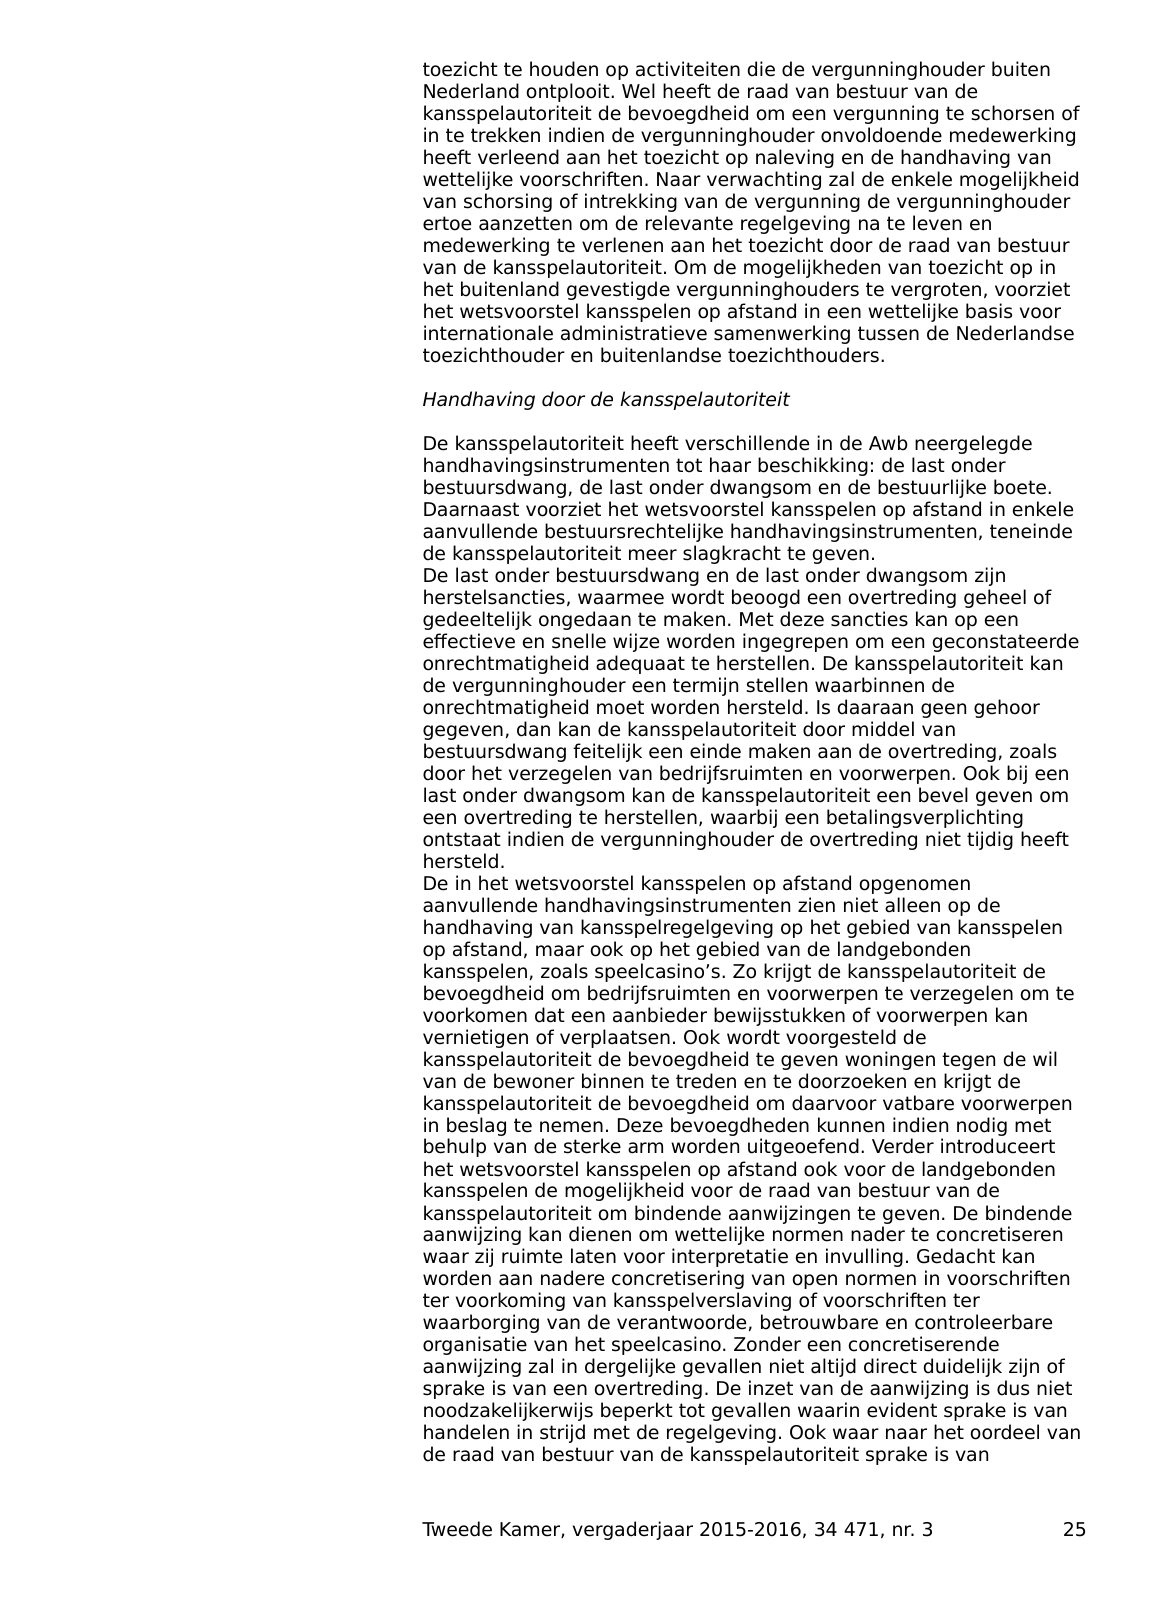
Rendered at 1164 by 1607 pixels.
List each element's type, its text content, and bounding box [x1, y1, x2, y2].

text De kansspelautoriteit heeft verschillende in de Awb neergelegde handhavingsinstrumenten tot haar beschikking: de last onder bestuursdwang, de last onder dwangsom en de bestuurlijke boete. Daarnaast voorziet het wetsvoorstel kansspelen op afstand in enkele aanvullende bestuursrechtelijke handhavingsinstrumenten, teneinde de kansspelautoriteit meer slagkracht te geven. [422, 433, 1087, 565]
text De in het wetsvoorstel kansspelen op afstand opgenomen aanvullende handhavingsinstrumenten zien niet alleen op de handhaving van kansspelregelgeving op het gebied van kansspelen op afstand, maar ook op het gebied van de landgebonden kansspelen, zoals speelcasino’s. Zo krijgt de kansspelautoriteit de bevoegdheid om bedrijfsruimten en voorwerpen te verzegelen om te voorkomen dat een aanbieder bewijsstukken of voorwerpen kan vernietigen of verplaatsen. Ook wordt voorgesteld de kansspelautoriteit de bevoegdheid te geven woningen tegen de wil van de bewoner binnen te treden en te doorzoeken en krijgt de kansspelautoriteit de bevoegdheid om daarvoor vatbare voorwerpen in beslag te nemen. Deze bevoegdheden kunnen indien nodig met behulp van de sterke arm worden uitgeoefend. Verder introduceert het wetsvoorstel kansspelen op afstand ook voor de landgebonden kansspelen de mogelijkheid voor de raad van bestuur van de kansspelautoriteit om bindende aanwijzingen te geven. De bindende aanwijzing kan dienen om wettelijke normen nader te concretiseren waar zij ruimte laten voor interpretatie en invulling. Gedacht kan worden aan nadere concretisering van open normen in voorschriften ter voorkoming van kansspelverslaving of voorschriften ter waarborging van de verantwoorde, betrouwbare en controleerbare organisatie van het speelcasino. Zonder een concretiserende aanwijzing zal in dergelijke gevallen niet altijd direct duidelijk zijn of sprake is van een overtreding. De inzet van de aanwijzing is dus niet noodzakelijkerwijs beperkt tot gevallen waarin evident sprake is van handelen in strijd met de regelgeving. Ook waar naar het oordeel van de raad van bestuur van de kansspelautoriteit sprake is van [422, 873, 1087, 1466]
subtitle Handhaving door de kansspelautoriteit [422, 389, 1087, 411]
text toezicht te houden op activiteiten die de vergunninghouder buiten Nederland ontplooit. Wel heeft de raad van bestuur van de kansspelautoriteit de bevoegdheid om een vergunning te schorsen of in te trekken indien de vergunninghouder onvoldoende medewerking heeft verleend aan het toezicht op naleving en de handhaving van wettelijke voorschriften. Naar verwachting zal de enkele mogelijkheid van schorsing of intrekking van de vergunning de vergunninghouder ertoe aanzetten om de relevante regelgeving na te leven en medewerking te verlenen aan het toezicht door de raad van bestuur van de kansspelautoriteit. Om de mogelijkheden van toezicht op in het buitenland gevestigde vergunninghouders te vergroten, voorziet het wetsvoorstel kansspelen op afstand in een wettelijke basis voor internationale administratieve samenwerking tussen de Nederlandse toezichthouder en buitenlandse toezichthouders. [422, 59, 1087, 367]
text De last onder bestuursdwang en de last onder dwangsom zijn herstelsancties, waarmee wordt beoogd een overtreding geheel of gedeeltelijk ongedaan te maken. Met deze sancties kan op een effectieve en snelle wijze worden ingegrepen om een geconstateerde onrechtmatigheid adequaat te herstellen. De kansspelautoriteit kan de vergunninghouder een termijn stellen waarbinnen de onrechtmatigheid moet worden hersteld. Is daaraan geen gehoor gegeven, dan kan de kansspelautoriteit door middel van bestuursdwang feitelijk een einde maken aan de overtreding, zoals door het verzegelen van bedrijfsruimten en voorwerpen. Ook bij een last onder dwangsom kan de kansspelautoriteit een bevel geven om een overtreding te herstellen, waarbij een betalingsverplichting ontstaat indien de vergunninghouder de overtreding niet tijdig heeft hersteld. [422, 565, 1087, 873]
